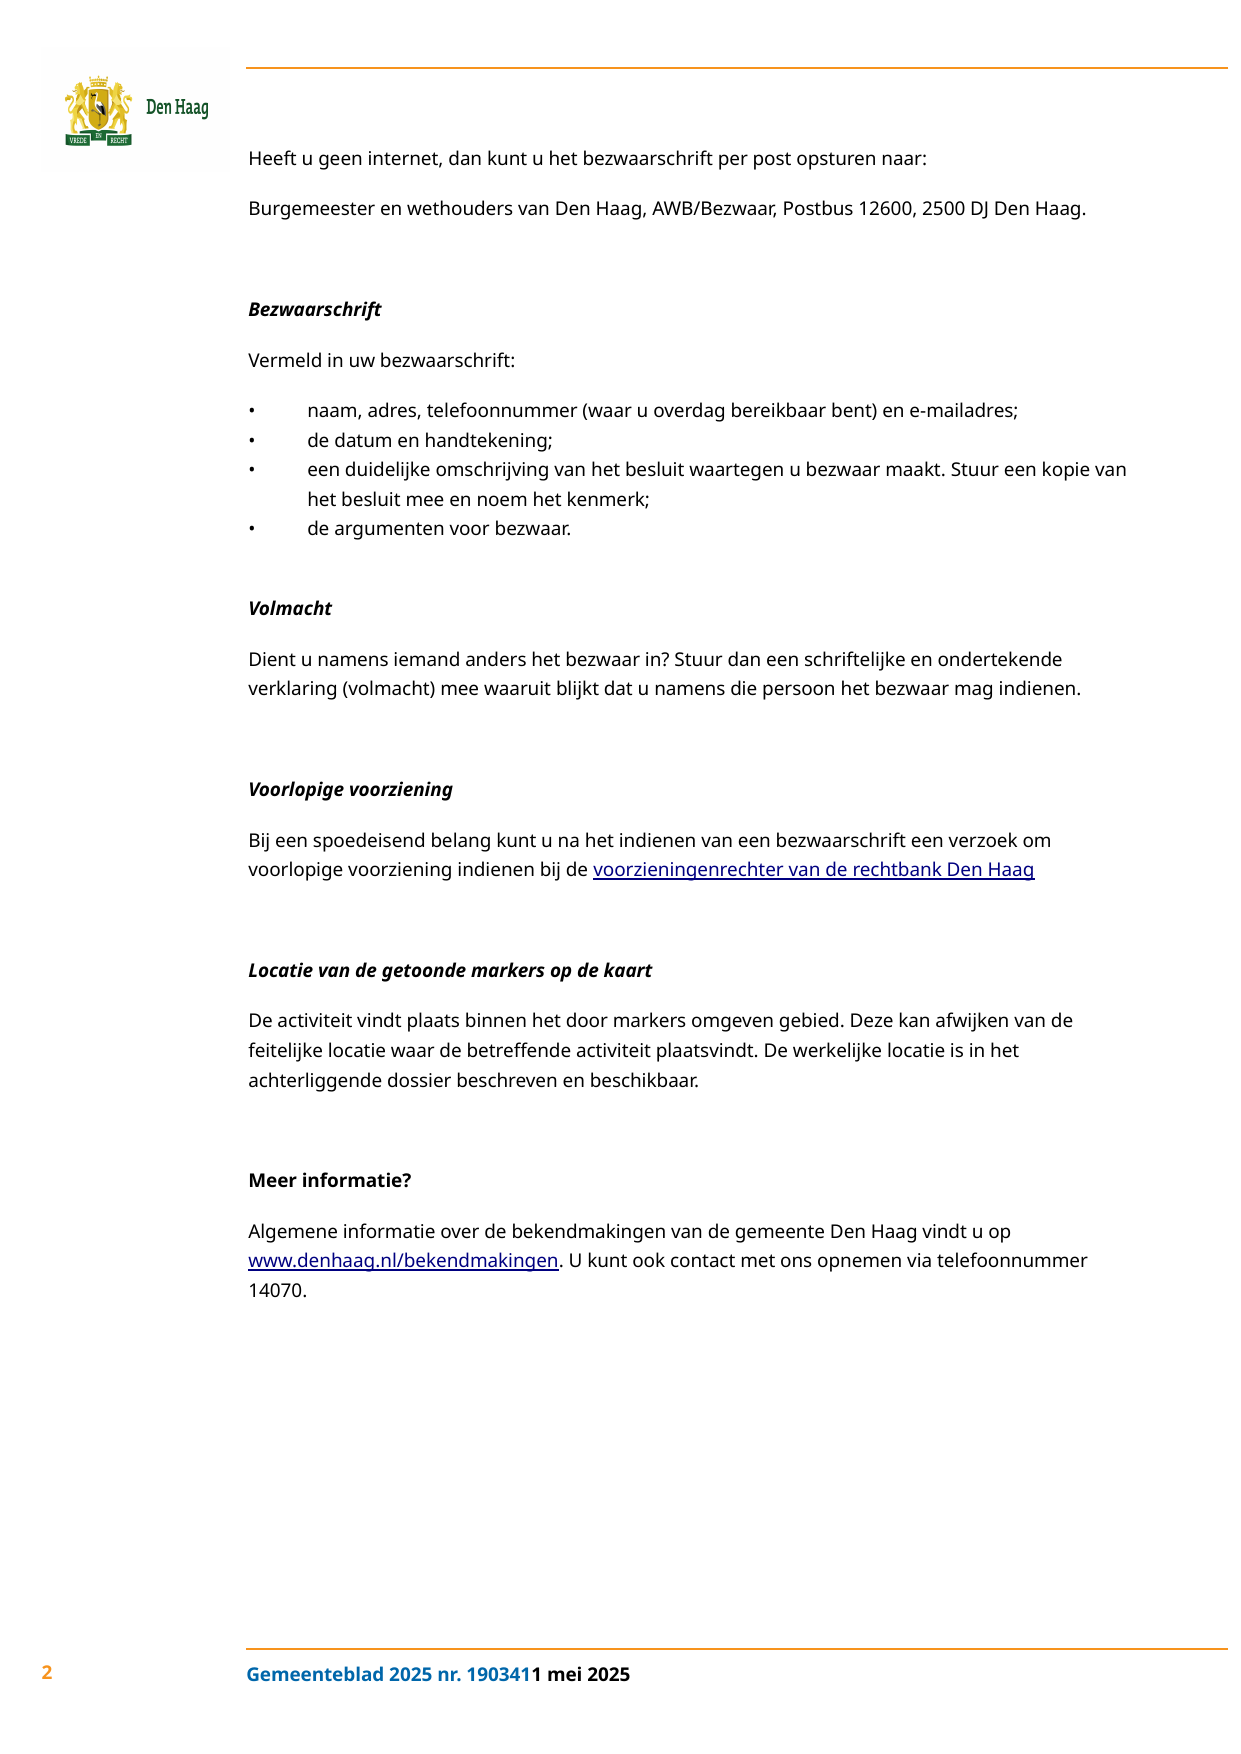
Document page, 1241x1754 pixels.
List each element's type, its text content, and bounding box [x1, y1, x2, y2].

text Burgemeester en wethouders van Den Haag, AWB/Bezwaar, Postbus 12600, 2500 DJ Den Haag. [248, 196, 1152, 221]
text Dient u namens iemand anders het bezwaar in? Stuur dan een schriftelijke en ondertekende verklaring (volmacht) mee waaruit blijkt dat u namens die persoon het bezwaar mag indienen. [248, 646, 1152, 701]
picture [41, 47, 231, 172]
text Heeft u geen internet, dan kunt u het bezwaarschrift per post opsturen naar: [248, 145, 1152, 171]
text Meer informatie? [248, 1168, 1152, 1193]
list de argumenten voor bezwaar. [248, 516, 1152, 541]
text Vermeld in uw bezwaarschrift: [248, 347, 1152, 373]
list naam, adres, telefoonnummer (waar u overdag bereikbaar bent) en e-mailadres; [248, 397, 1152, 423]
list een duidelijke omschrijving van het besluit waartegen u bezwaar maakt. Stuur een kopie van het besluit mee en noem het kenmerk; [248, 456, 1152, 512]
text Bezwaarschrift [248, 296, 1152, 322]
text Volmacht [248, 596, 1152, 621]
text Locatie van de getoonde markers op de kaart [248, 957, 1152, 983]
text De activiteit vindt plaats binnen het door markers omgeven gebied. Deze kan afwijken van de feitelijke locatie waar de betreffende activiteit plaatsvindt. De werkelijke locatie is in het achterliggende dossier beschreven en beschikbaar. [248, 1008, 1152, 1093]
text Algemene informatie over de bekendmakingen van de gemeente Den Haag vindt u op www.denhaag.nl/bekendmakingen. U kunt ook contact met ons opnemen via telefoonnummer 14070. [248, 1218, 1152, 1303]
text Bij een spoedeisend belang kunt u na het indienen van een bezwaarschrift een verzoek om voorlopige voorziening indienen bij de voorzieningenrechter van de rechtbank Den Haag [248, 827, 1152, 882]
list de datum en handtekening; [248, 427, 1152, 453]
text Voorlopige voorziening [248, 776, 1152, 802]
